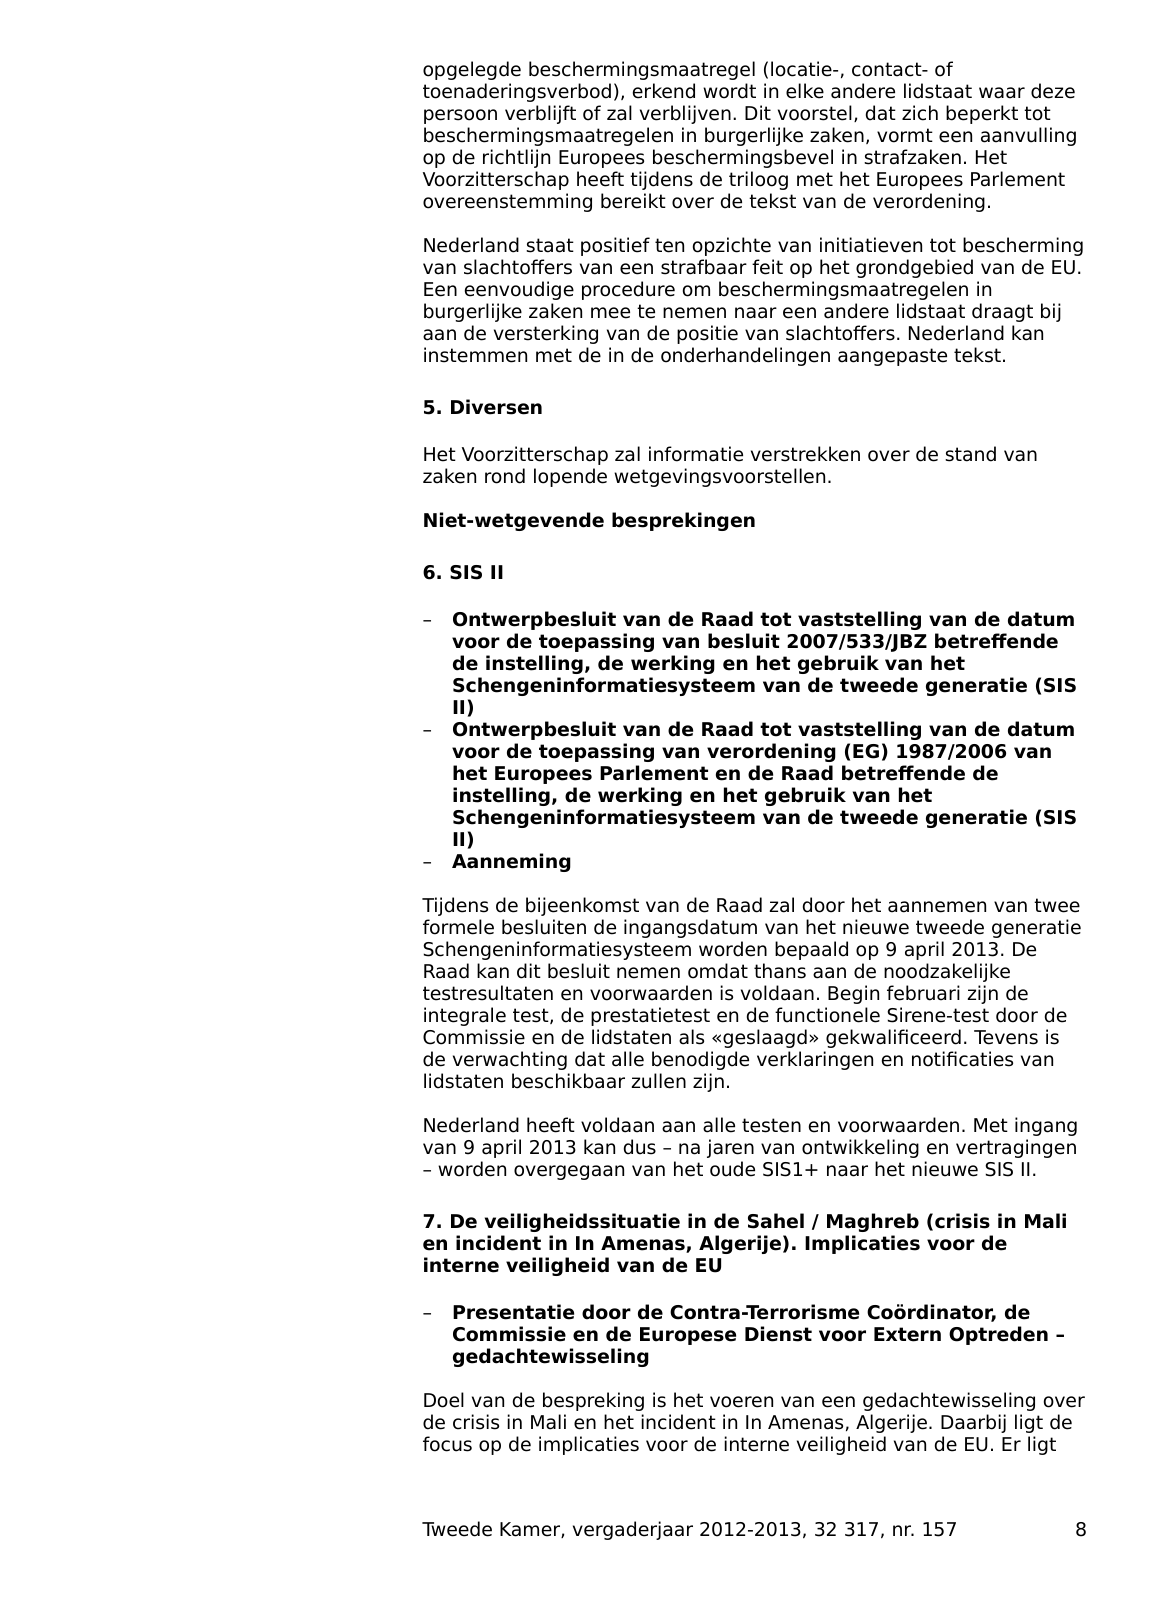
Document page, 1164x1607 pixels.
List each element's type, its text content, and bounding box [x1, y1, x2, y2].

text – Presentatie door de Contra-Terrorisme Coördinator, de Commissie en de Europese Dienst voor Extern Optreden – gedachtewisseling [422, 1302, 1087, 1368]
subtitle 7. De veiligheidssituatie in de Sahel / Maghreb (crisis in Mali en incident in In Amenas, Algerije). Implicaties voor de interne veiligheid van de EU [422, 1211, 1087, 1277]
text Nederland staat positief ten opzichte van initiatieven tot bescherming van slachtoffers van een strafbaar feit op het grondgebied van de EU. Een eenvoudige procedure om beschermingsmaatregelen in burgerlijke zaken mee te nemen naar een andere lidstaat draagt bij aan de versterking van de positie van slachtoffers. Nederland kan instemmen met de in de onderhandelingen aangepaste tekst. [422, 235, 1087, 367]
text Het Voorzitterschap zal informatie verstrekken over de stand van zaken rond lopende wetgevingsvoorstellen. [422, 444, 1087, 488]
subtitle Niet-wetgevende besprekingen [422, 510, 1087, 532]
text – Ontwerpbesluit van de Raad tot vaststelling van de datum voor de toepassing van besluit 2007/533/JBZ betreffende de instelling, de werking en het gebruik van het Schengeninformatiesysteem van de tweede generatie (SIS II) [422, 609, 1087, 719]
text opgelegde beschermingsmaatregel (locatie-, contact- of toenaderingsverbod), erkend wordt in elke andere lidstaat waar deze persoon verblijft of zal verblijven. Dit voorstel, dat zich beperkt tot beschermingsmaatregelen in burgerlijke zaken, vormt een aanvulling op de richtlijn Europees beschermingsbevel in strafzaken. Het Voorzitterschap heeft tijdens de triloog met het Europees Parlement overeenstemming bereikt over de tekst van de verordening. [422, 59, 1087, 213]
text Nederland heeft voldaan aan alle testen en voorwaarden. Met ingang van 9 april 2013 kan dus – na jaren van ontwikkeling en vertragingen – worden overgegaan van het oude SIS1+ naar het nieuwe SIS II. [422, 1115, 1087, 1181]
text – Ontwerpbesluit van de Raad tot vaststelling van de datum voor de toepassing van verordening (EG) 1987/2006 van het Europees Parlement en de Raad betreffende de instelling, de werking en het gebruik van het Schengeninformatiesysteem van de tweede generatie (SIS II) [422, 719, 1087, 851]
subtitle 6. SIS II [422, 562, 1087, 584]
text Tijdens de bijeenkomst van de Raad zal door het aannemen van twee formele besluiten de ingangsdatum van het nieuwe tweede generatie Schengeninformatiesysteem worden bepaald op 9 april 2013. De Raad kan dit besluit nemen omdat thans aan de noodzakelijke testresultaten en voorwaarden is voldaan. Begin februari zijn de integrale test, de prestatietest en de functionele Sirene-test door de Commissie en de lidstaten als «geslaagd» gekwalificeerd. Tevens is de verwachting dat alle benodigde verklaringen en notificaties van lidstaten beschikbaar zullen zijn. [422, 895, 1087, 1093]
subtitle 5. Diversen [422, 397, 1087, 419]
text – Aanneming [422, 851, 1087, 873]
text Doel van de bespreking is het voeren van een gedachtewisseling over de crisis in Mali en het incident in In Amenas, Algerije. Daarbij ligt de focus op de implicaties voor de interne veiligheid van de EU. Er ligt [422, 1390, 1087, 1456]
